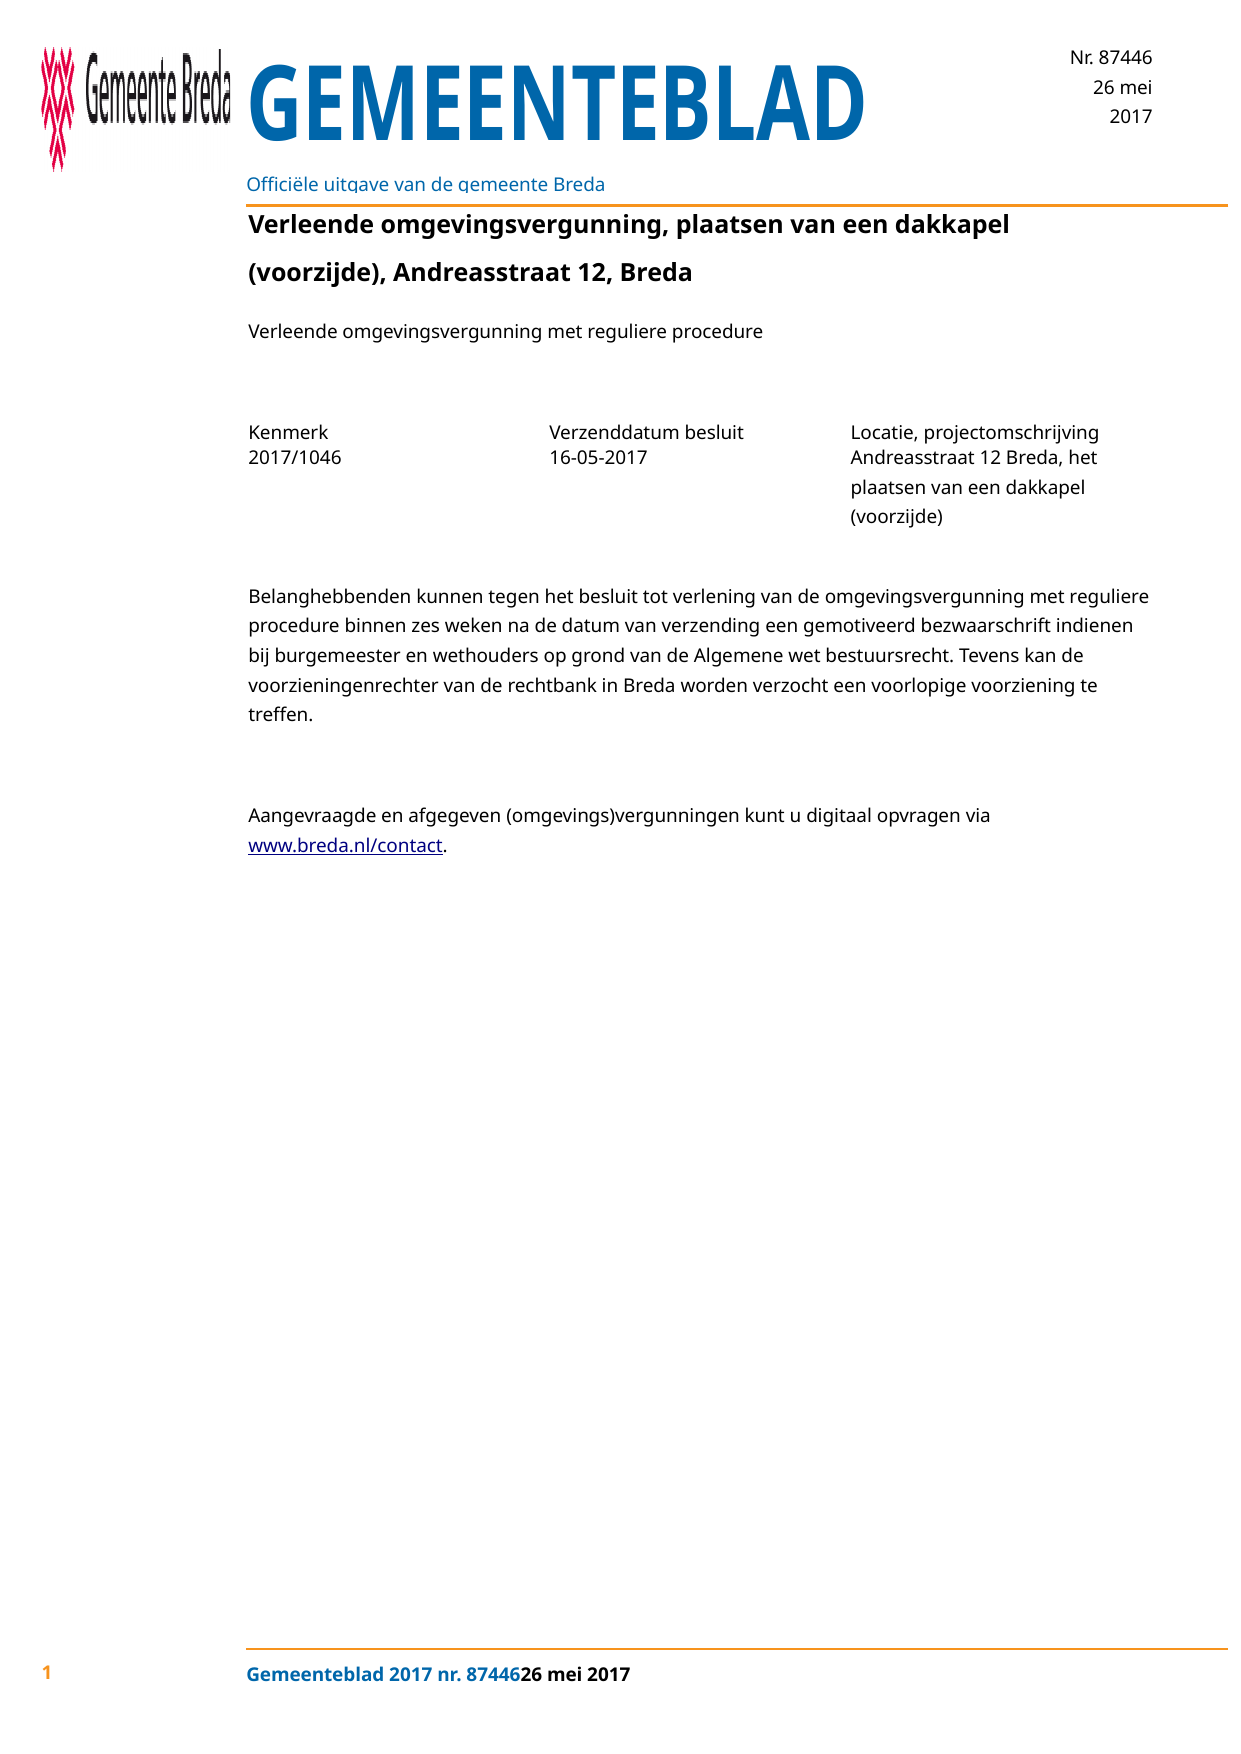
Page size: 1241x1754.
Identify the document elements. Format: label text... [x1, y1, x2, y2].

table_cell 2017/1046 [248, 445, 549, 529]
table_header Verzenddatum besluit [549, 419, 850, 444]
table_header Kenmerk [248, 419, 549, 444]
text Belanghebbenden kunnen tegen het besluit tot verlening van de omgevingsvergunning met reguliere procedure binnen zes weken na de datum van verzending een gemotiveerd bezwaarschrift indienen bij burgemeester en wethouders op grond van de Algemene wet bestuursrecht. Tevens kan de voorzieningenrechter van de rechtbank in Breda worden verzocht een voorlopige voorziening te treffen. [248, 583, 1152, 727]
text Verleende omgevingsvergunning met reguliere procedure [248, 318, 1152, 344]
text Aangevraagde en afgegeven (omgevings)vergunningen kunt u digitaal opvragen via www.breda.nl/contact. [248, 802, 1152, 858]
table_cell Andreasstraat 12 Breda, het plaatsen van een dakkapel (voorzijde) [850, 445, 1152, 529]
picture [41, 47, 231, 172]
text Verleende omgevingsvergunning, plaatsen van een dakkapel (voorzijde), Andreasstraat 12, Breda [248, 207, 1152, 288]
table_cell 16-05-2017 [549, 445, 850, 529]
table_header Locatie, projectomschrijving [850, 419, 1152, 444]
